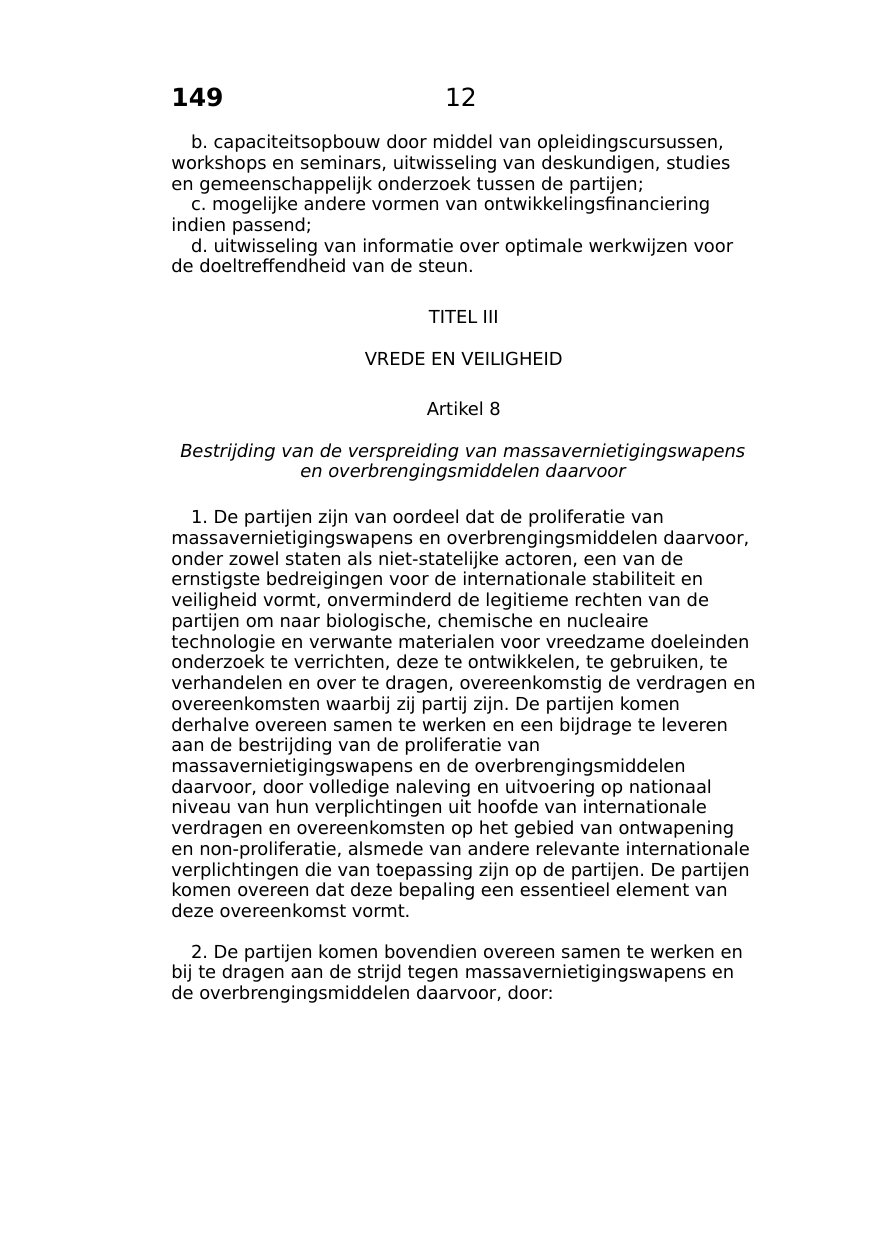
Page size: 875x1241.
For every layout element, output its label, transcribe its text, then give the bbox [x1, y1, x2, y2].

text c. mogelijke andere vormen van ontwikkelingsfinanciering indien passend; [171, 194, 756, 236]
text b. capaciteitsopbouw door middel van opleidingscursussen, workshops en seminars, uitwisseling van deskundigen, studies en gemeenschappelijk onderzoek tussen de partijen; [171, 132, 756, 194]
text d. uitwisseling van informatie over optimale werkwijzen voor de doeltreffendheid van de steun. [171, 236, 756, 277]
text 1. De partijen zijn van oordeel dat de proliferatie van massavernietigingswapens en overbrengingsmiddelen daarvoor, onder zowel staten als niet-statelijke actoren, een van de ernstigste bedreigingen voor de internationale stabiliteit en veiligheid vormt, onverminderd de legitieme rechten van de partijen om naar biologische, chemische en nucleaire technologie en verwante materialen voor vreedzame doeleinden onderzoek te verrichten, deze te ontwikkelen, te gebruiken, te verhandelen en over te dragen, overeenkomstig de verdragen en overeenkomsten waarbij zij partij zijn. De partijen komen derhalve overeen samen te werken en een bijdrage te leveren aan de bestrijding van de proliferatie van massavernietigingswapens en de overbrengingsmiddelen daarvoor, door volledige naleving en uitvoering op nationaal niveau van hun verplichtingen uit hoofde van internationale verdragen en overeenkomsten op het gebied van ontwapening en non-proliferatie, alsmede van andere relevante internationale verplichtingen die van toepassing zijn op de partijen. De partijen komen overeen dat deze bepaling een essentieel element van deze overeenkomst vormt. [171, 507, 756, 922]
subtitle Artikel 8 Bestrijding van de verspreiding van massavernietigingswapens en overbrengingsmiddelen daarvoor [171, 399, 756, 482]
subtitle TITEL III VREDE EN VEILIGHEID [171, 307, 756, 369]
text 2. De partijen komen bovendien overeen samen te werken en bij te dragen aan de strijd tegen massavernietigingswapens en de overbrengingsmiddelen daarvoor, door: [171, 942, 756, 1004]
